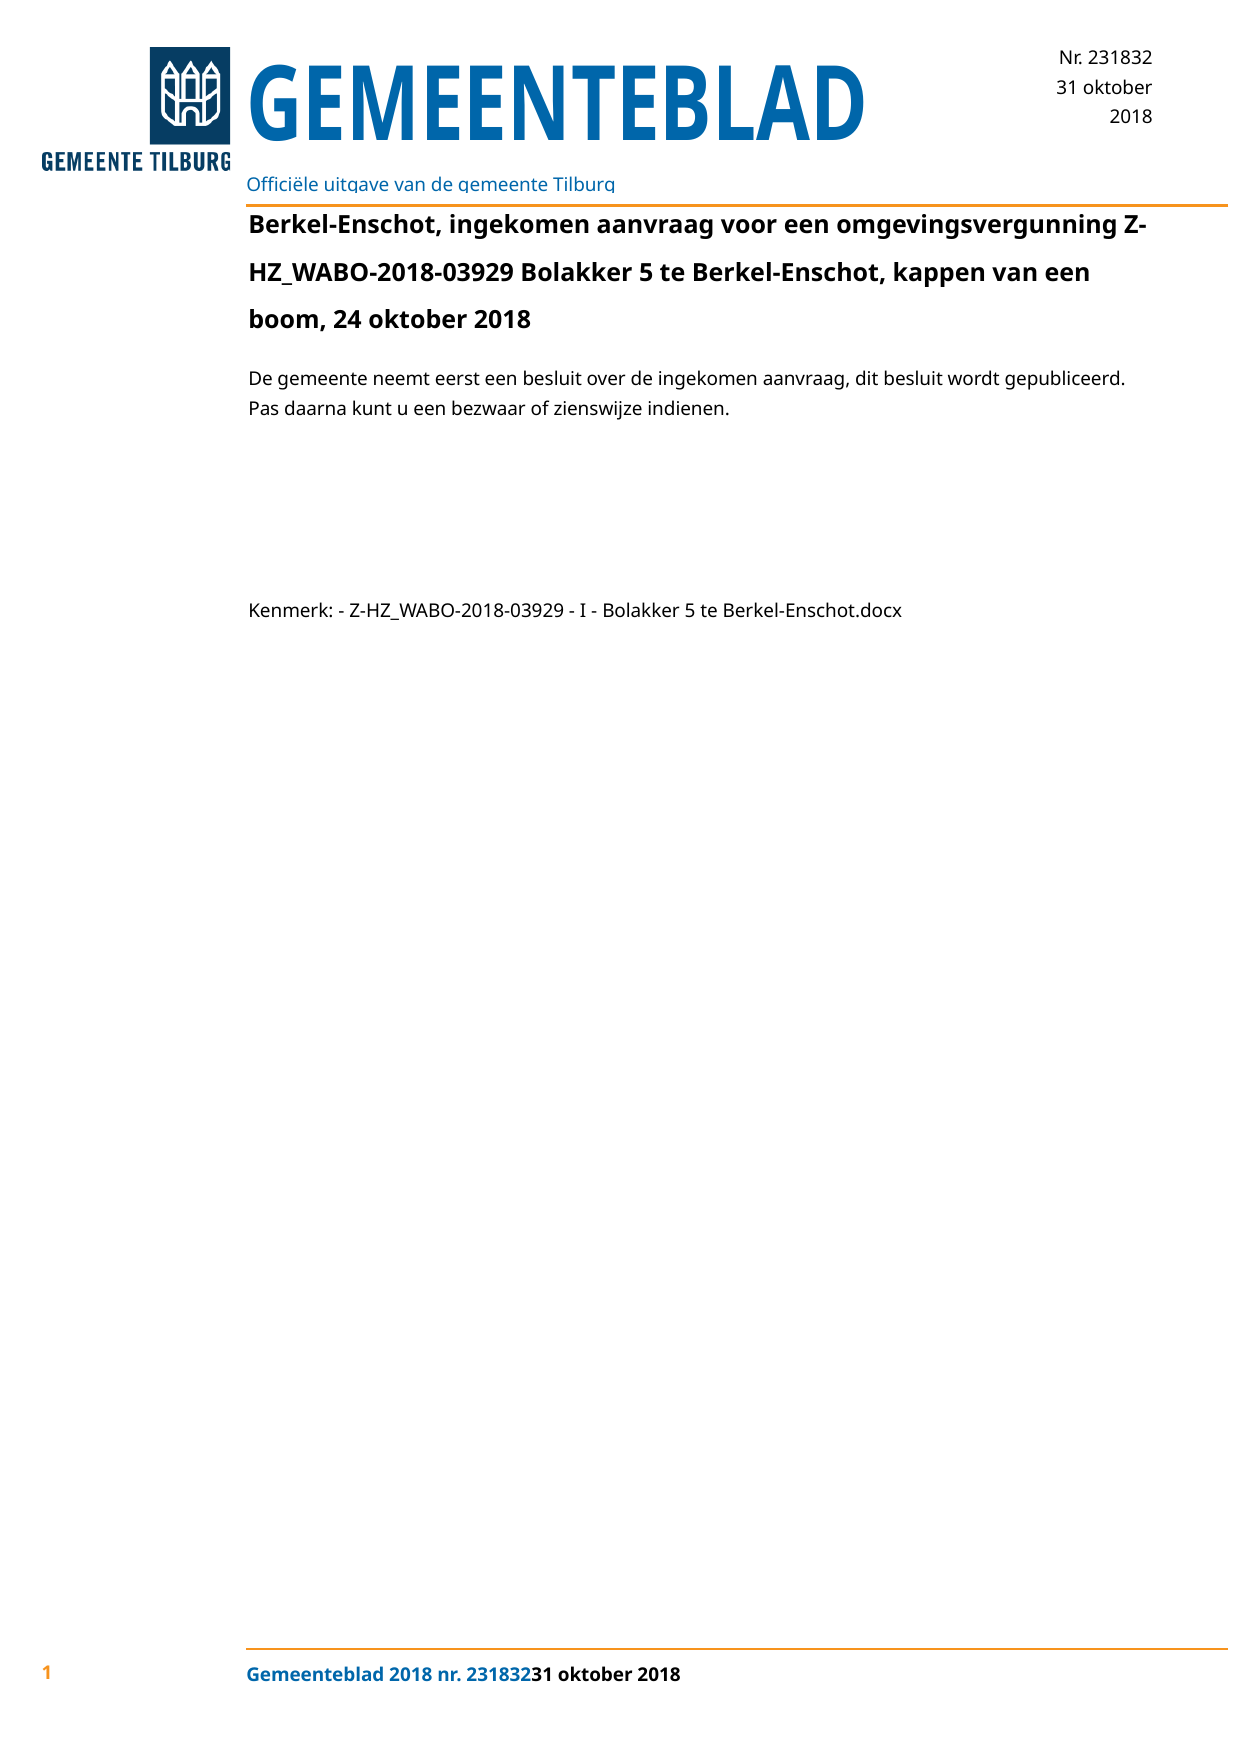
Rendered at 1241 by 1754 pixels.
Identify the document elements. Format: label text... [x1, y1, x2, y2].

text Kenmerk: - Z-HZ_WABO-2018-03929 - I - Bolakker 5 te Berkel-Enschot.docx [248, 597, 1152, 622]
picture [41, 47, 231, 172]
text De gemeente neemt eerst een besluit over de ingekomen aanvraag, dit besluit wordt gepubliceerd. Pas daarna kunt u een bezwaar of zienswijze indienen. [248, 366, 1152, 421]
text Berkel-Enschot, ingekomen aanvraag voor een omgevingsvergunning Z-HZ_WABO-2018-03929 Bolakker 5 te Berkel-Enschot, kappen van een boom, 24 oktober 2018 [248, 207, 1152, 336]
